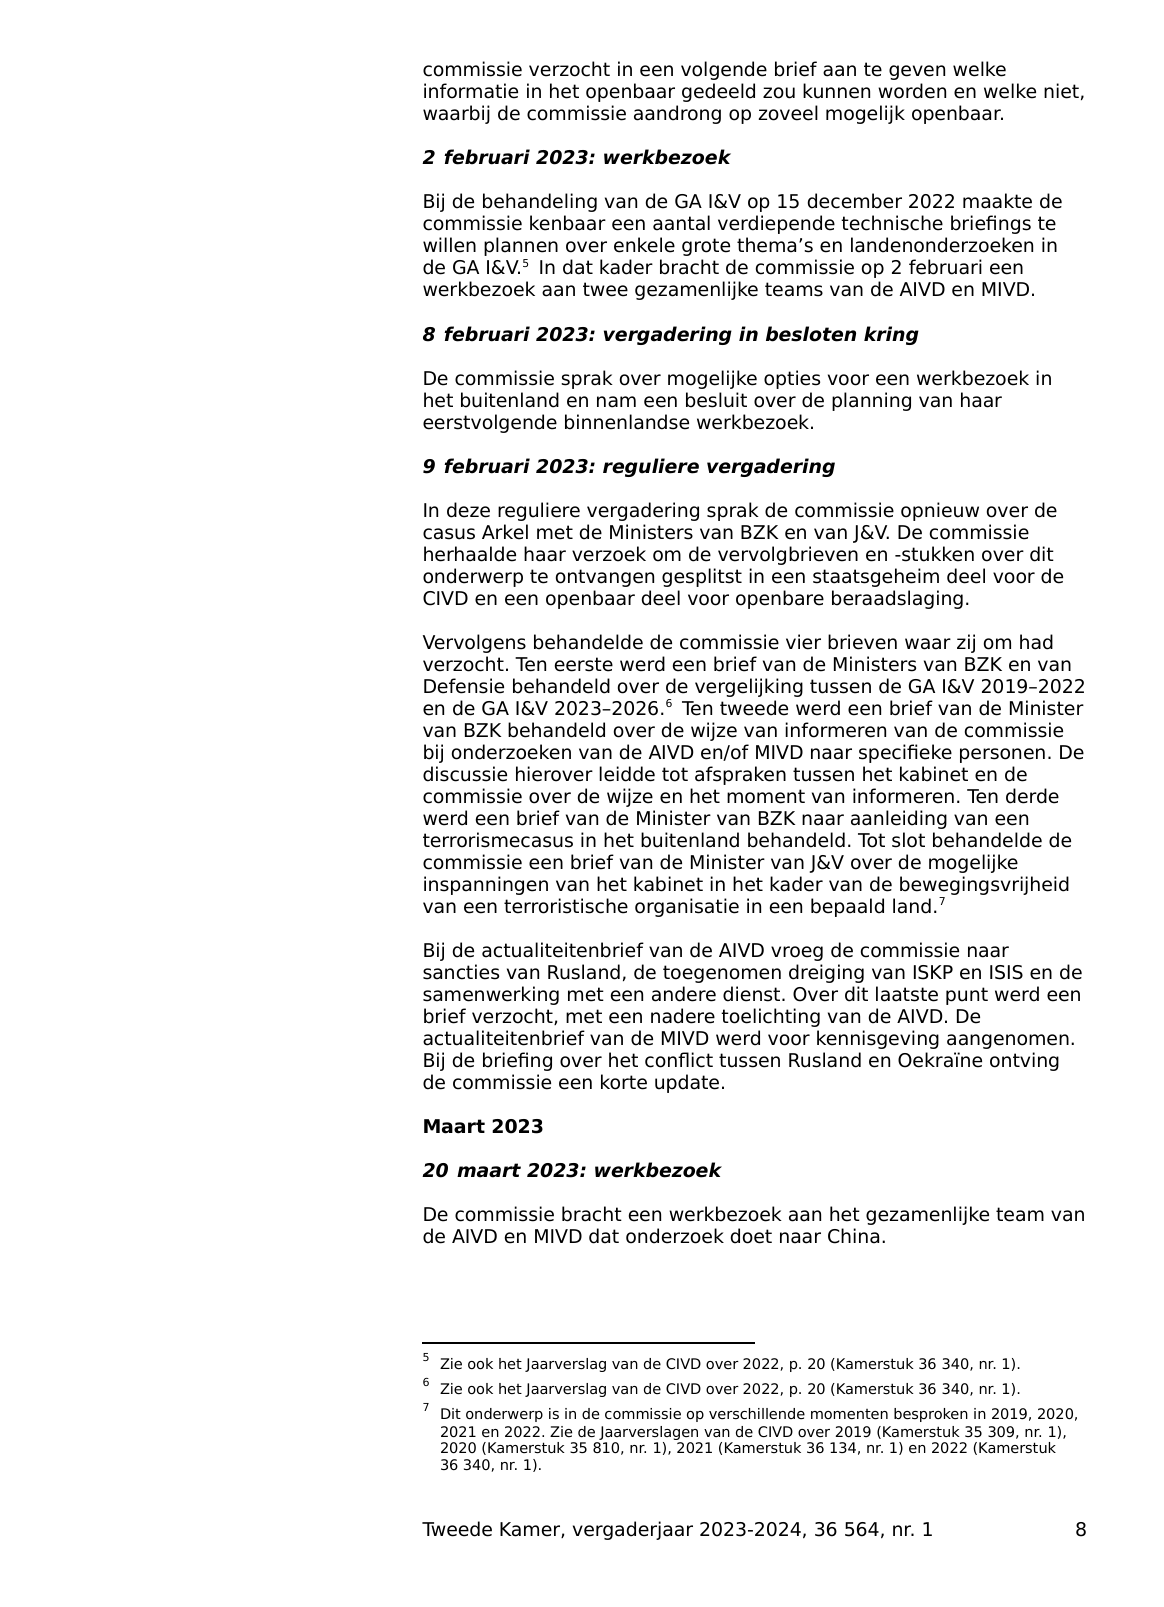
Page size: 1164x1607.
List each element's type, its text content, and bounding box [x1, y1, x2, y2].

subtitle 8 februari 2023: vergadering in besloten kring [422, 323, 1087, 345]
text Dit onderwerp is in de commissie op verschillende momenten besproken in 2019, 2020, 2021 en 2022. Zie de Jaarverslagen van de CIVD over 2019 (Kamerstuk 35 309, nr. 1), 2020 (Kamerstuk 35 810, nr. 1), 2021 (Kamerstuk 36 134, nr. 1) en 2022 (Kamerstuk 36 340, nr. 1). [422, 1402, 1087, 1474]
subtitle Maart 2023 [422, 1116, 1087, 1138]
text Bij de behandeling van de GA I&V op 15 december 2022 maakte de commissie kenbaar een aantal verdiepende technische briefings te willen plannen over enkele grote thema’s en landenonderzoeken in de GA I&V. In dat kader bracht de commissie op 2 februari een werkbezoek aan twee gezamenlijke teams van de AIVD en MIVD. [422, 191, 1087, 301]
text Zie ook het Jaarverslag van de CIVD over 2022, p. 20 (Kamerstuk 36 340, nr. 1). [422, 1377, 1087, 1399]
text Zie ook het Jaarverslag van de CIVD over 2022, p. 20 (Kamerstuk 36 340, nr. 1). [422, 1352, 1087, 1374]
text De commissie bracht een werkbezoek aan het gezamenlijke team van de AIVD en MIVD dat onderzoek doet naar China. [422, 1204, 1087, 1248]
text Vervolgens behandelde de commissie vier brieven waar zij om had verzocht. Ten eerste werd een brief van de Ministers van BZK en van Defensie behandeld over de vergelijking tussen de GA I&V 2019–2022 en de GA I&V 2023–2026. Ten tweede werd een brief van de Minister van BZK behandeld over de wijze van informeren van de commissie bij onderzoeken van de AIVD en/of MIVD naar specifieke personen. De discussie hierover leidde tot afspraken tussen het kabinet en de commissie over de wijze en het moment van informeren. Ten derde werd een brief van de Minister van BZK naar aanleiding van een terrorismecasus in het buitenland behandeld. Tot slot behandelde de commissie een brief van de Minister van J&V over de mogelijke inspanningen van het kabinet in het kader van de bewegingsvrijheid van een terroristische organisatie in een bepaald land. [422, 632, 1087, 918]
text De commissie sprak over mogelijke opties voor een werkbezoek in het buitenland en nam een besluit over de planning van haar eerstvolgende binnenlandse werkbezoek. [422, 368, 1087, 433]
text In deze reguliere vergadering sprak de commissie opnieuw over de casus Arkel met de Ministers van BZK en van J&V. De commissie herhaalde haar verzoek om de vervolgbrieven en -stukken over dit onderwerp te ontvangen gesplitst in een staatsgeheim deel voor de CIVD en een openbaar deel voor openbare beraadslaging. [422, 500, 1087, 610]
text commissie verzocht in een volgende brief aan te geven welke informatie in het openbaar gedeeld zou kunnen worden en welke niet, waarbij de commissie aandrong op zoveel mogelijk openbaar. [422, 59, 1087, 125]
subtitle 2 februari 2023: werkbezoek [422, 147, 1087, 169]
subtitle 9 februari 2023: reguliere vergadering [422, 456, 1087, 478]
subtitle 20 maart 2023: werkbezoek [422, 1160, 1087, 1182]
text Bij de actualiteitenbrief van de AIVD vroeg de commissie naar sancties van Rusland, de toegenomen dreiging van ISKP en ISIS en de samenwerking met een andere dienst. Over dit laatste punt werd een brief verzocht, met een nadere toelichting van de AIVD. De actualiteitenbrief van de MIVD werd voor kennisgeving aangenomen. Bij de briefing over het conflict tussen Rusland en Oekraïne ontving de commissie een korte update. [422, 940, 1087, 1094]
